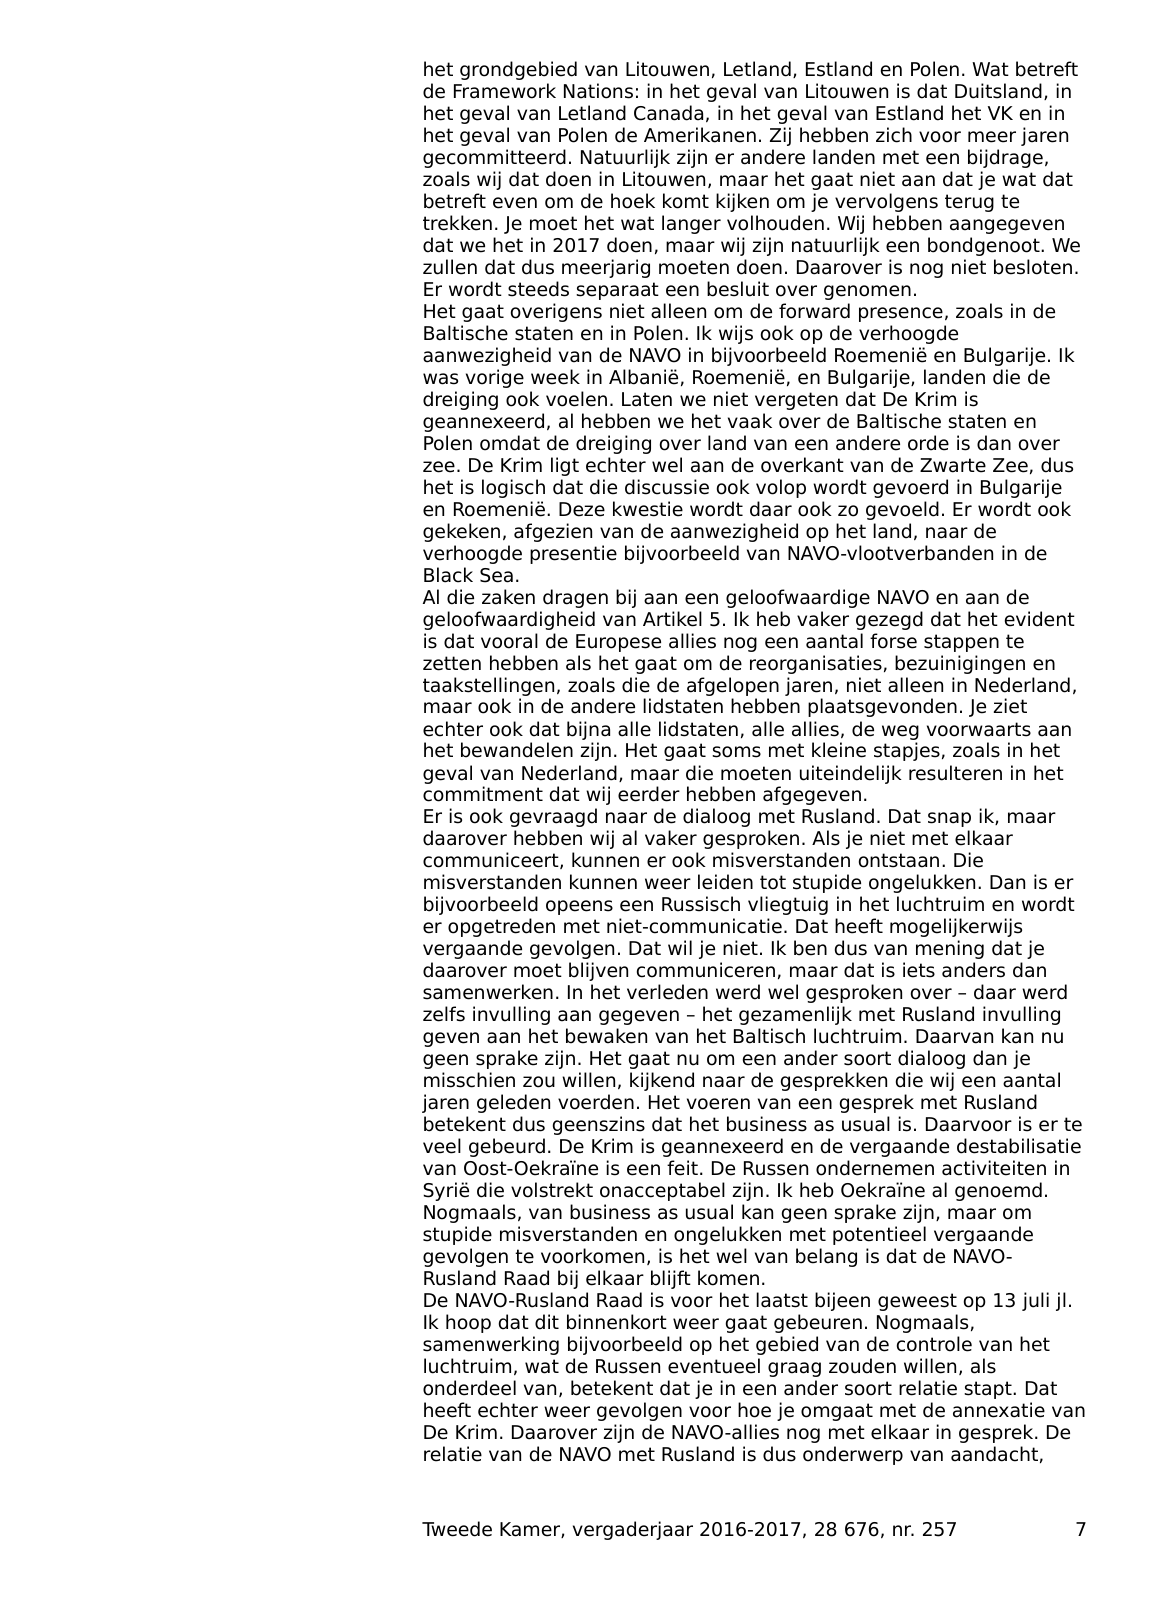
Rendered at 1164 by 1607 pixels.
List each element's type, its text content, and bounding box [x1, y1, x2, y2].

text Al die zaken dragen bij aan een geloofwaardige NAVO en aan de geloofwaardigheid van Artikel 5. Ik heb vaker gezegd dat het evident is dat vooral de Europese allies nog een aantal forse stappen te zetten hebben als het gaat om de reorganisaties, bezuinigingen en taakstellingen, zoals die de afgelopen jaren, niet alleen in Nederland, maar ook in de andere lidstaten hebben plaatsgevonden. Je ziet echter ook dat bijna alle lidstaten, alle allies, de weg voorwaarts aan het bewandelen zijn. Het gaat soms met kleine stapjes, zoals in het geval van Nederland, maar die moeten uiteindelijk resulteren in het commitment dat wij eerder hebben afgegeven. [422, 587, 1087, 806]
text Het gaat overigens niet alleen om de forward presence, zoals in de Baltische staten en in Polen. Ik wijs ook op de verhoogde aanwezigheid van de NAVO in bijvoorbeeld Roemenië en Bulgarije. Ik was vorige week in Albanië, Roemenië, en Bulgarije, landen die de dreiging ook voelen. Laten we niet vergeten dat De Krim is geannexeerd, al hebben we het vaak over de Baltische staten en Polen omdat de dreiging over land van een andere orde is dan over zee. De Krim ligt echter wel aan de overkant van de Zwarte Zee, dus het is logisch dat die discussie ook volop wordt gevoerd in Bulgarije en Roemenië. Deze kwestie wordt daar ook zo gevoeld. Er wordt ook gekeken, afgezien van de aanwezigheid op het land, naar de verhoogde presentie bijvoorbeeld van NAVO-vlootverbanden in de Black Sea. [422, 301, 1087, 587]
text het grondgebied van Litouwen, Letland, Estland en Polen. Wat betreft de Framework Nations: in het geval van Litouwen is dat Duitsland, in het geval van Letland Canada, in het geval van Estland het VK en in het geval van Polen de Amerikanen. Zij hebben zich voor meer jaren gecommitteerd. Natuurlijk zijn er andere landen met een bijdrage, zoals wij dat doen in Litouwen, maar het gaat niet aan dat je wat dat betreft even om de hoek komt kijken om je vervolgens terug te trekken. Je moet het wat langer volhouden. Wij hebben aangegeven dat we het in 2017 doen, maar wij zijn natuurlijk een bondgenoot. We zullen dat dus meerjarig moeten doen. Daarover is nog niet besloten. Er wordt steeds separaat een besluit over genomen. [422, 59, 1087, 301]
text Er is ook gevraagd naar de dialoog met Rusland. Dat snap ik, maar daarover hebben wij al vaker gesproken. Als je niet met elkaar communiceert, kunnen er ook misverstanden ontstaan. Die misverstanden kunnen weer leiden tot stupide ongelukken. Dan is er bijvoorbeeld opeens een Russisch vliegtuig in het luchtruim en wordt er opgetreden met niet-communicatie. Dat heeft mogelijkerwijs vergaande gevolgen. Dat wil je niet. Ik ben dus van mening dat je daarover moet blijven communiceren, maar dat is iets anders dan samenwerken. In het verleden werd wel gesproken over – daar werd zelfs invulling aan gegeven – het gezamenlijk met Rusland invulling geven aan het bewaken van het Baltisch luchtruim. Daarvan kan nu geen sprake zijn. Het gaat nu om een ander soort dialoog dan je misschien zou willen, kijkend naar de gesprekken die wij een aantal jaren geleden voerden. Het voeren van een gesprek met Rusland betekent dus geenszins dat het business as usual is. Daarvoor is er te veel gebeurd. De Krim is geannexeerd en de vergaande destabilisatie van Oost-Oekraïne is een feit. De Russen ondernemen activiteiten in Syrië die volstrekt onacceptabel zijn. Ik heb Oekraïne al genoemd. Nogmaals, van business as usual kan geen sprake zijn, maar om stupide misverstanden en ongelukken met potentieel vergaande gevolgen te voorkomen, is het wel van belang is dat de NAVO-Rusland Raad bij elkaar blijft komen. [422, 806, 1087, 1290]
text De NAVO-Rusland Raad is voor het laatst bijeen geweest op 13 juli jl. Ik hoop dat dit binnenkort weer gaat gebeuren. Nogmaals, samenwerking bijvoorbeeld op het gebied van de controle van het luchtruim, wat de Russen eventueel graag zouden willen, als onderdeel van, betekent dat je in een ander soort relatie stapt. Dat heeft echter weer gevolgen voor hoe je omgaat met de annexatie van De Krim. Daarover zijn de NAVO-allies nog met elkaar in gesprek. De relatie van de NAVO met Rusland is dus onderwerp van aandacht, [422, 1290, 1087, 1466]
